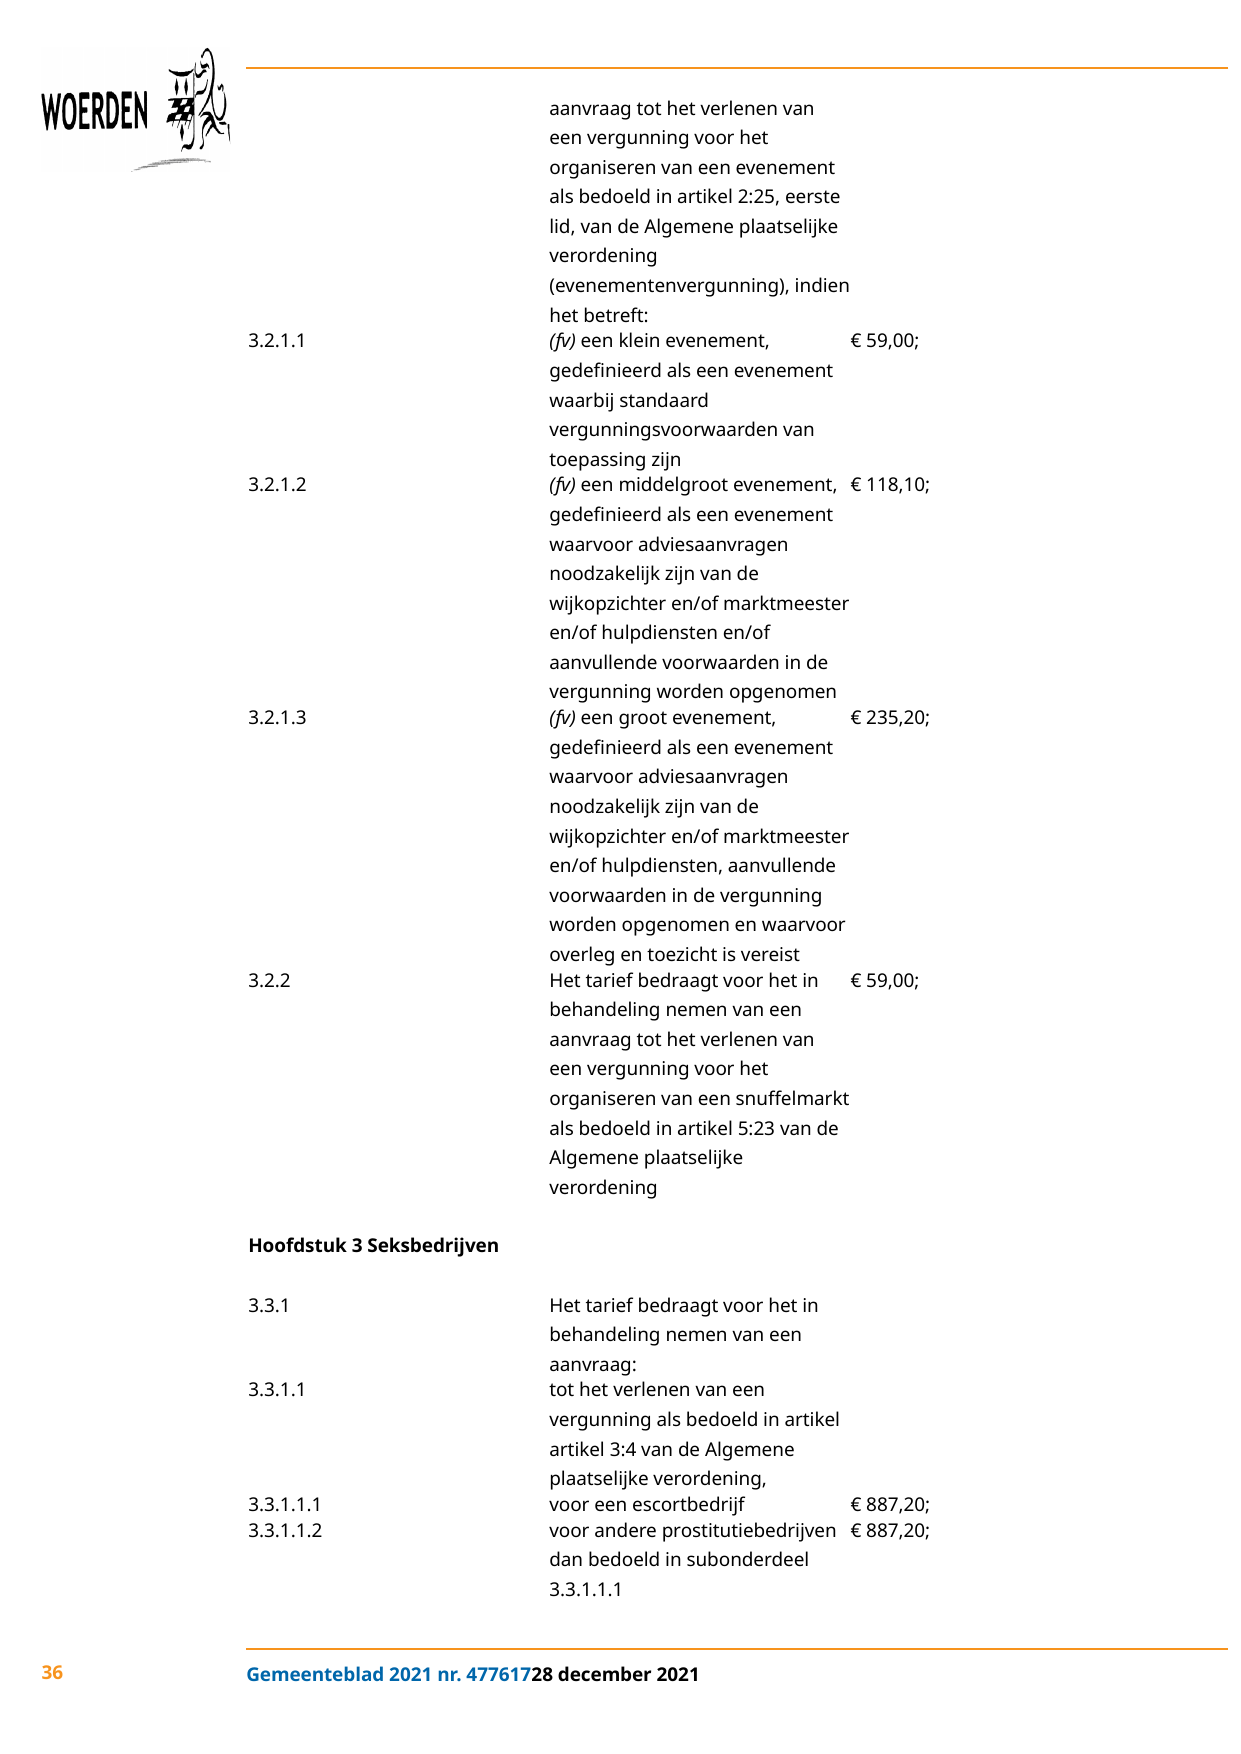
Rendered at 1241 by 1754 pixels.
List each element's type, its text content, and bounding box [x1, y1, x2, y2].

table_cell 3.2.1.3 [248, 705, 549, 967]
table_cell 3.3.1.1.1 [248, 1491, 549, 1517]
table_cell tot het verlenen van een vergunning als bedoeld in artikel artikel 3:4 van de Algemene plaatselijke verordening, [549, 1377, 850, 1491]
table_header [248, 95, 549, 328]
table_cell voor andere prostitutiebedrijven dan bedoeld in subonderdeel 3.3.1.1.1 [549, 1517, 850, 1602]
table_cell Het tarief bedraagt voor het in behandeling nemen van een aanvraag tot het verlenen van een vergunning voor het organiseren van een snuffelmarkt als bedoeld in artikel 5:23 van de Algemene plaatselijke verordening [549, 967, 850, 1200]
table_cell 3.2.2 [248, 967, 549, 1200]
table_cell (fv) een groot evenement, gedefinieerd als een evenement waarvoor adviesaanvragen noodzakelijk zijn van de wijkopzichter en/of marktmeester en/of hulpdiensten, aanvullende voorwaarden in de vergunning worden opgenomen en waarvoor overleg en toezicht is vereist [549, 705, 850, 967]
table_cell € 887,20; [850, 1517, 1152, 1602]
table_header [850, 95, 1152, 328]
table_cell 3.3.1.1 [248, 1377, 549, 1491]
table_cell [850, 1377, 1152, 1491]
table_header 3.3.1 [248, 1292, 549, 1377]
text Hoofdstuk 3 Seksbedrijven [248, 1232, 1152, 1258]
table_header [850, 1292, 1152, 1377]
table_cell 3.3.1.1.2 [248, 1517, 549, 1602]
table_cell voor een escortbedrijf [549, 1491, 850, 1517]
table_header Het tarief bedraagt voor het in behandeling nemen van een aanvraag: [549, 1292, 850, 1377]
table_cell (fv) een middelgroot evenement, gedefinieerd als een evenement waarvoor adviesaanvragen noodzakelijk zijn van de wijkopzichter en/of marktmeester en/of hulpdiensten en/of aanvullende voorwaarden in de vergunning worden opgenomen [549, 472, 850, 704]
table_cell (fv) een klein evenement, gedefinieerd als een evenement waarbij standaard vergunningsvoorwaarden van toepassing zijn [549, 328, 850, 472]
table_cell 3.2.1.1 [248, 328, 549, 472]
table_cell € 59,00; [850, 967, 1152, 1200]
picture [41, 47, 231, 172]
table_header aanvraag tot het verlenen van een vergunning voor het organiseren van een evenement als bedoeld in artikel 2:25, eerste lid, van de Algemene plaatselijke verordening (evenementenvergunning), indien het betreft: [549, 95, 850, 328]
table_cell € 118,10; [850, 472, 1152, 704]
table_cell € 59,00; [850, 328, 1152, 472]
table_cell € 887,20; [850, 1491, 1152, 1517]
table_cell 3.2.1.2 [248, 472, 549, 704]
table_cell € 235,20; [850, 705, 1152, 967]
